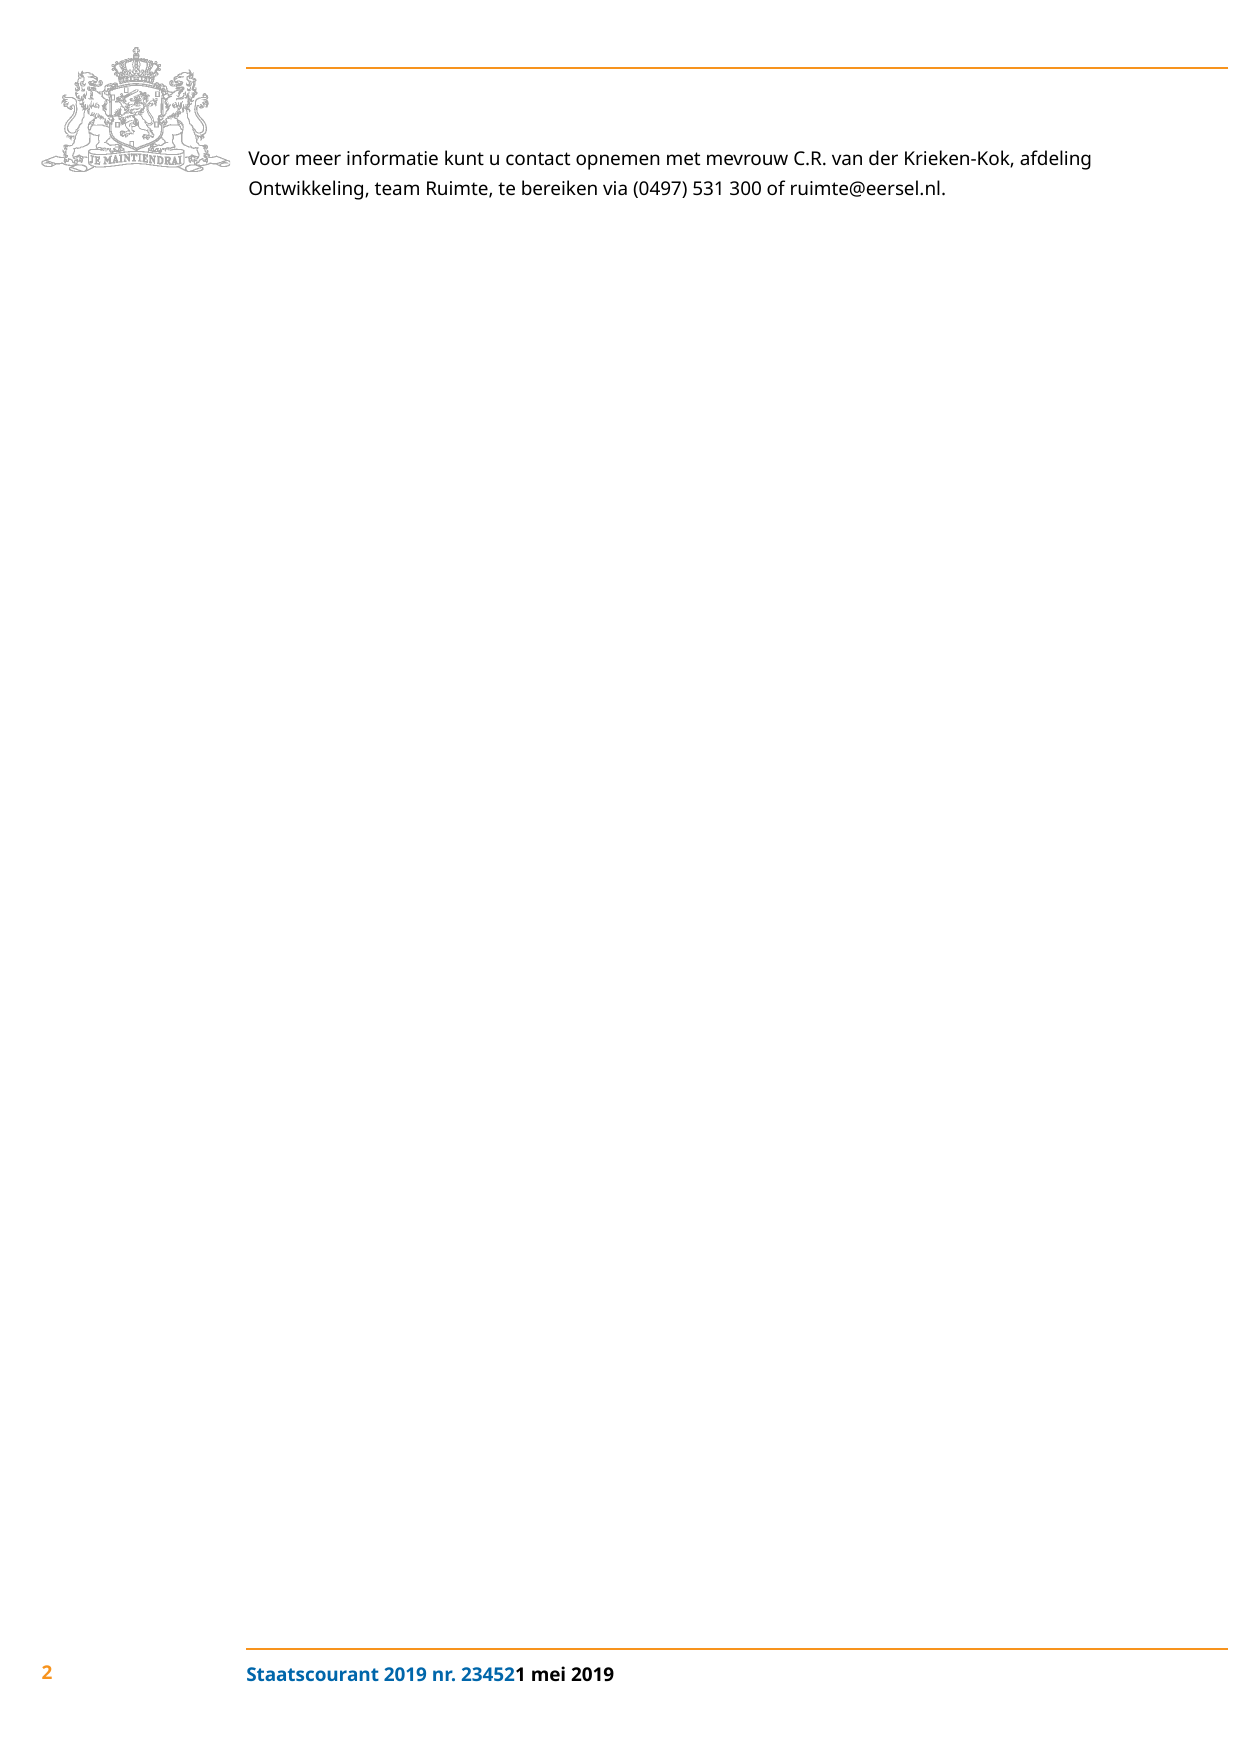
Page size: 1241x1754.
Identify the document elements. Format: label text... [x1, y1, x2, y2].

picture [41, 47, 231, 172]
text Voor meer informatie kunt u contact opnemen met mevrouw C.R. van der Krieken-Kok, afdeling Ontwikkeling, team Ruimte, te bereiken via (0497) 531 300 of ruimte@eersel.nl. [248, 145, 1152, 201]
